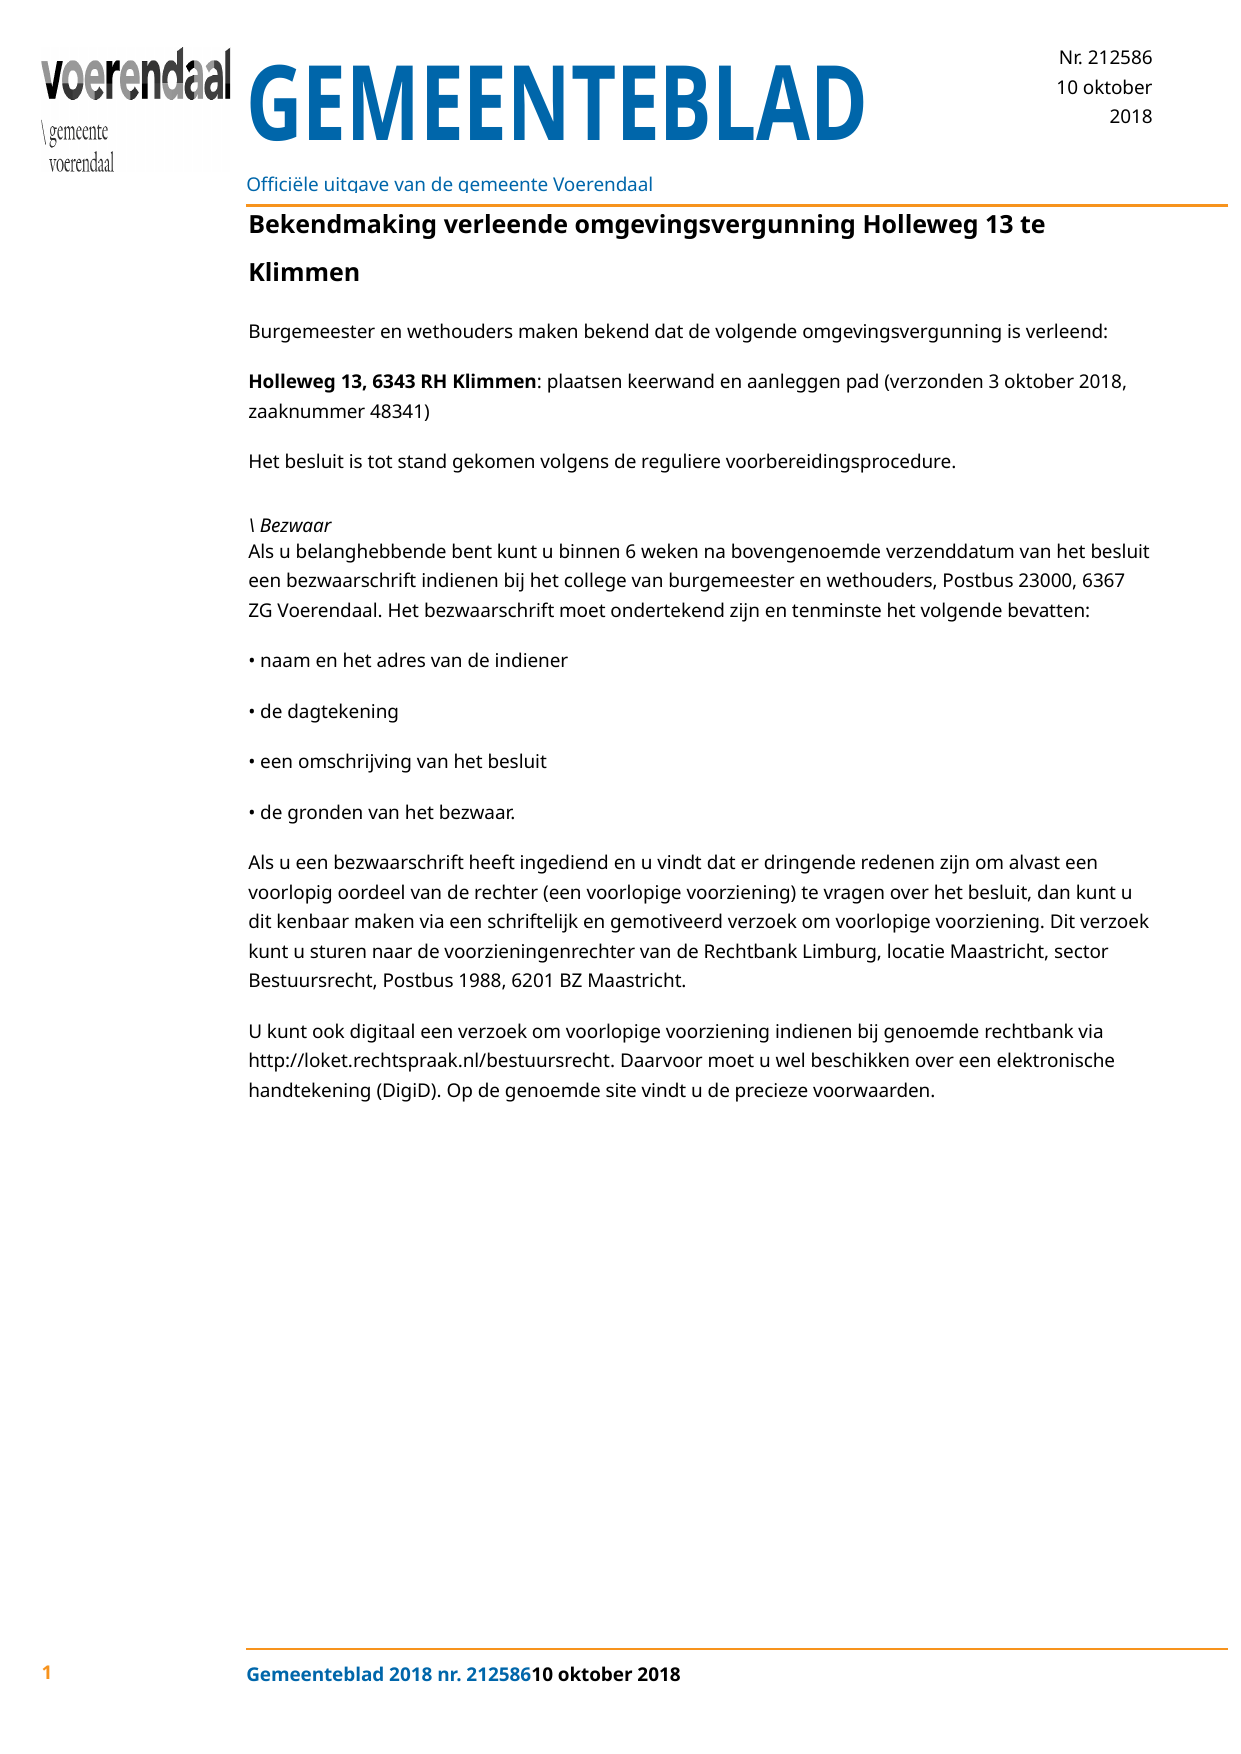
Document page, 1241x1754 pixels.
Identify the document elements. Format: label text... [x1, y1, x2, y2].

picture [41, 47, 231, 172]
text \ Bezwaar [248, 512, 1152, 538]
text Holleweg 13, 6343 RH Klimmen: plaatsen keerwand en aanleggen pad (verzonden 3 oktober 2018, zaaknummer 48341) [248, 368, 1152, 424]
text Burgemeester en wethouders maken bekend dat de volgende omgevingsvergunning is verleend: [248, 318, 1152, 344]
text Als u belanghebbende bent kunt u binnen 6 weken na bovengenoemde verzenddatum van het besluit een bezwaarschrift indienen bij het college van burgemeester en wethouders, Postbus 23000, 6367 ZG Voerendaal. Het bezwaarschrift moet ondertekend zijn en tenminste het volgende bevatten: [248, 538, 1152, 623]
text Het besluit is tot stand gekomen volgens de reguliere voorbereidingsprocedure. [248, 448, 1152, 474]
text Bekendmaking verleende omgevingsvergunning Holleweg 13 te Klimmen [248, 207, 1152, 288]
text • naam en het adres van de indiener [248, 648, 1152, 673]
text Als u een bezwaarschrift heeft ingediend en u vindt dat er dringende redenen zijn om alvast een voorlopig oordeel van de rechter (een voorlopige voorziening) te vragen over het besluit, dan kunt u dit kenbaar maken via een schriftelijk en gemotiveerd verzoek om voorlopige voorziening. Dit verzoek kunt u sturen naar de voorzieningenrechter van de Rechtbank Limburg, locatie Maastricht, sector Bestuursrecht, Postbus 1988, 6201 BZ Maastricht. [248, 849, 1152, 993]
text • de gronden van het bezwaar. [248, 799, 1152, 824]
text • een omschrijving van het besluit [248, 748, 1152, 774]
text • de dagtekening [248, 698, 1152, 724]
text U kunt ook digitaal een verzoek om voorlopige voorziening indienen bij genoemde rechtbank via http://loket.rechtspraak.nl/bestuursrecht. Daarvoor moet u wel beschikken over een elektronische handtekening (DigiD). Op de genoemde site vindt u de precieze voorwaarden. [248, 1018, 1152, 1103]
